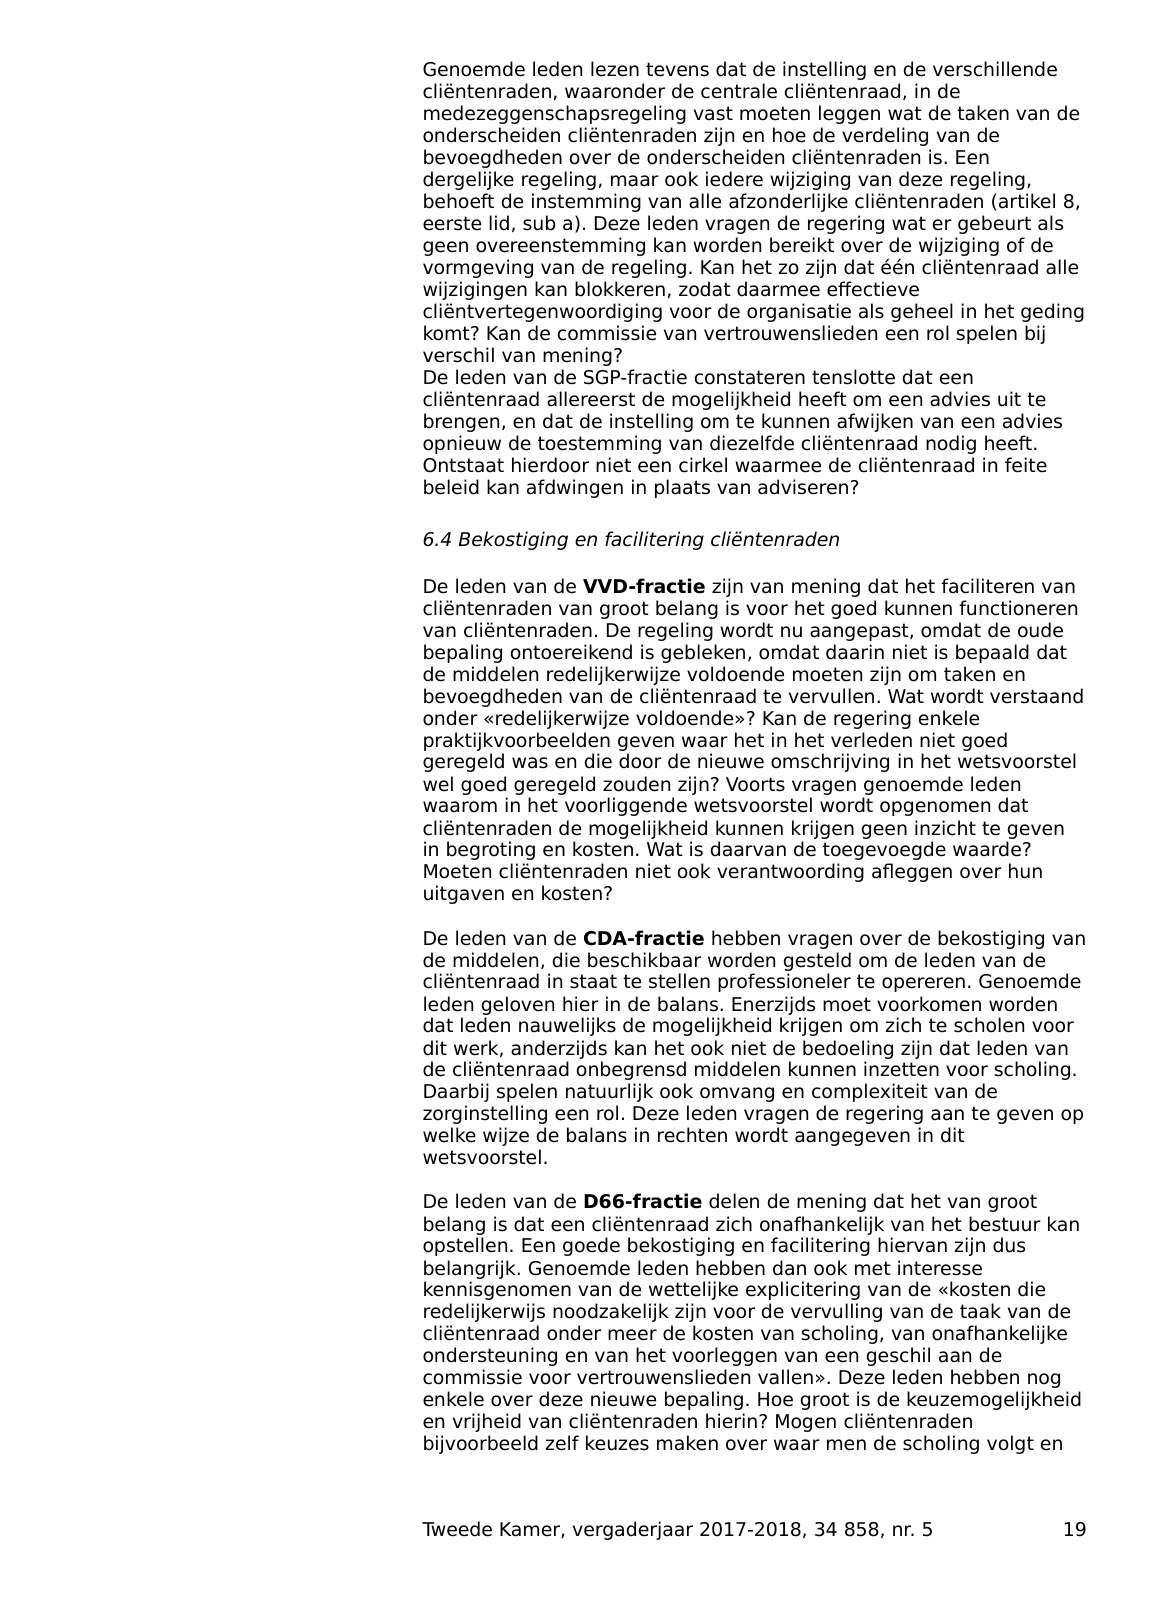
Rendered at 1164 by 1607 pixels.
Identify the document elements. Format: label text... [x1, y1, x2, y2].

text Genoemde leden lezen tevens dat de instelling en de verschillende cliëntenraden, waaronder de centrale cliëntenraad, in de medezeggenschapsregeling vast moeten leggen wat de taken van de onderscheiden cliëntenraden zijn en hoe de verdeling van de bevoegdheden over de onderscheiden cliëntenraden is. Een dergelijke regeling, maar ook iedere wijziging van deze regeling, behoeft de instemming van alle afzonderlijke cliëntenraden (artikel 8, eerste lid, sub a). Deze leden vragen de regering wat er gebeurt als geen overeenstemming kan worden bereikt over de wijziging of de vormgeving van de regeling. Kan het zo zijn dat één cliëntenraad alle wijzigingen kan blokkeren, zodat daarmee effectieve cliëntvertegenwoordiging voor de organisatie als geheel in het geding komt? Kan de commissie van vertrouwenslieden een rol spelen bij verschil van mening? [422, 59, 1087, 367]
subtitle 6.4 Bekostiging en facilitering cliëntenraden [422, 529, 1087, 551]
text De leden van de VVD-fractie zijn van mening dat het faciliteren van cliëntenraden van groot belang is voor het goed kunnen functioneren van cliëntenraden. De regeling wordt nu aangepast, omdat de oude bepaling ontoereikend is gebleken, omdat daarin niet is bepaald dat de middelen redelijkerwijze voldoende moeten zijn om taken en bevoegdheden van de cliëntenraad te vervullen. Wat wordt verstaand onder «redelijkerwijze voldoende»? Kan de regering enkele praktijkvoorbeelden geven waar het in het verleden niet goed geregeld was en die door de nieuwe omschrijving in het wetsvoorstel wel goed geregeld zouden zijn? Voorts vragen genoemde leden waarom in het voorliggende wetsvoorstel wordt opgenomen dat cliëntenraden de mogelijkheid kunnen krijgen geen inzicht te geven in begroting en kosten. Wat is daarvan de toegevoegde waarde? Moeten cliëntenraden niet ook verantwoording afleggen over hun uitgaven en kosten? [422, 576, 1087, 905]
text De leden van de SGP-fractie constateren tenslotte dat een cliëntenraad allereerst de mogelijkheid heeft om een advies uit te brengen, en dat de instelling om te kunnen afwijken van een advies opnieuw de toestemming van diezelfde cliëntenraad nodig heeft. Ontstaat hierdoor niet een cirkel waarmee de cliëntenraad in feite beleid kan afdwingen in plaats van adviseren? [422, 367, 1087, 499]
text De leden van de D66-fractie delen de mening dat het van groot belang is dat een cliëntenraad zich onafhankelijk van het bestuur kan opstellen. Een goede bekostiging en facilitering hiervan zijn dus belangrijk. Genoemde leden hebben dan ook met interesse kennisgenomen van de wettelijke explicitering van de «kosten die redelijkerwijs noodzakelijk zijn voor de vervulling van de taak van de cliëntenraad onder meer de kosten van scholing, van onafhankelijke ondersteuning en van het voorleggen van een geschil aan de commissie voor vertrouwenslieden vallen». Deze leden hebben nog enkele over deze nieuwe bepaling. Hoe groot is de keuzemogelijkheid en vrijheid van cliëntenraden hierin? Mogen cliëntenraden bijvoorbeeld zelf keuzes maken over waar men de scholing volgt en [422, 1191, 1087, 1455]
text De leden van de CDA-fractie hebben vragen over de bekostiging van de middelen, die beschikbaar worden gesteld om de leden van de cliëntenraad in staat te stellen professioneler te opereren. Genoemde leden geloven hier in de balans. Enerzijds moet voorkomen worden dat leden nauwelijks de mogelijkheid krijgen om zich te scholen voor dit werk, anderzijds kan het ook niet de bedoeling zijn dat leden van de cliëntenraad onbegrensd middelen kunnen inzetten voor scholing. Daarbij spelen natuurlijk ook omvang en complexiteit van de zorginstelling een rol. Deze leden vragen de regering aan te geven op welke wijze de balans in rechten wordt aangegeven in dit wetsvoorstel. [422, 927, 1087, 1169]
